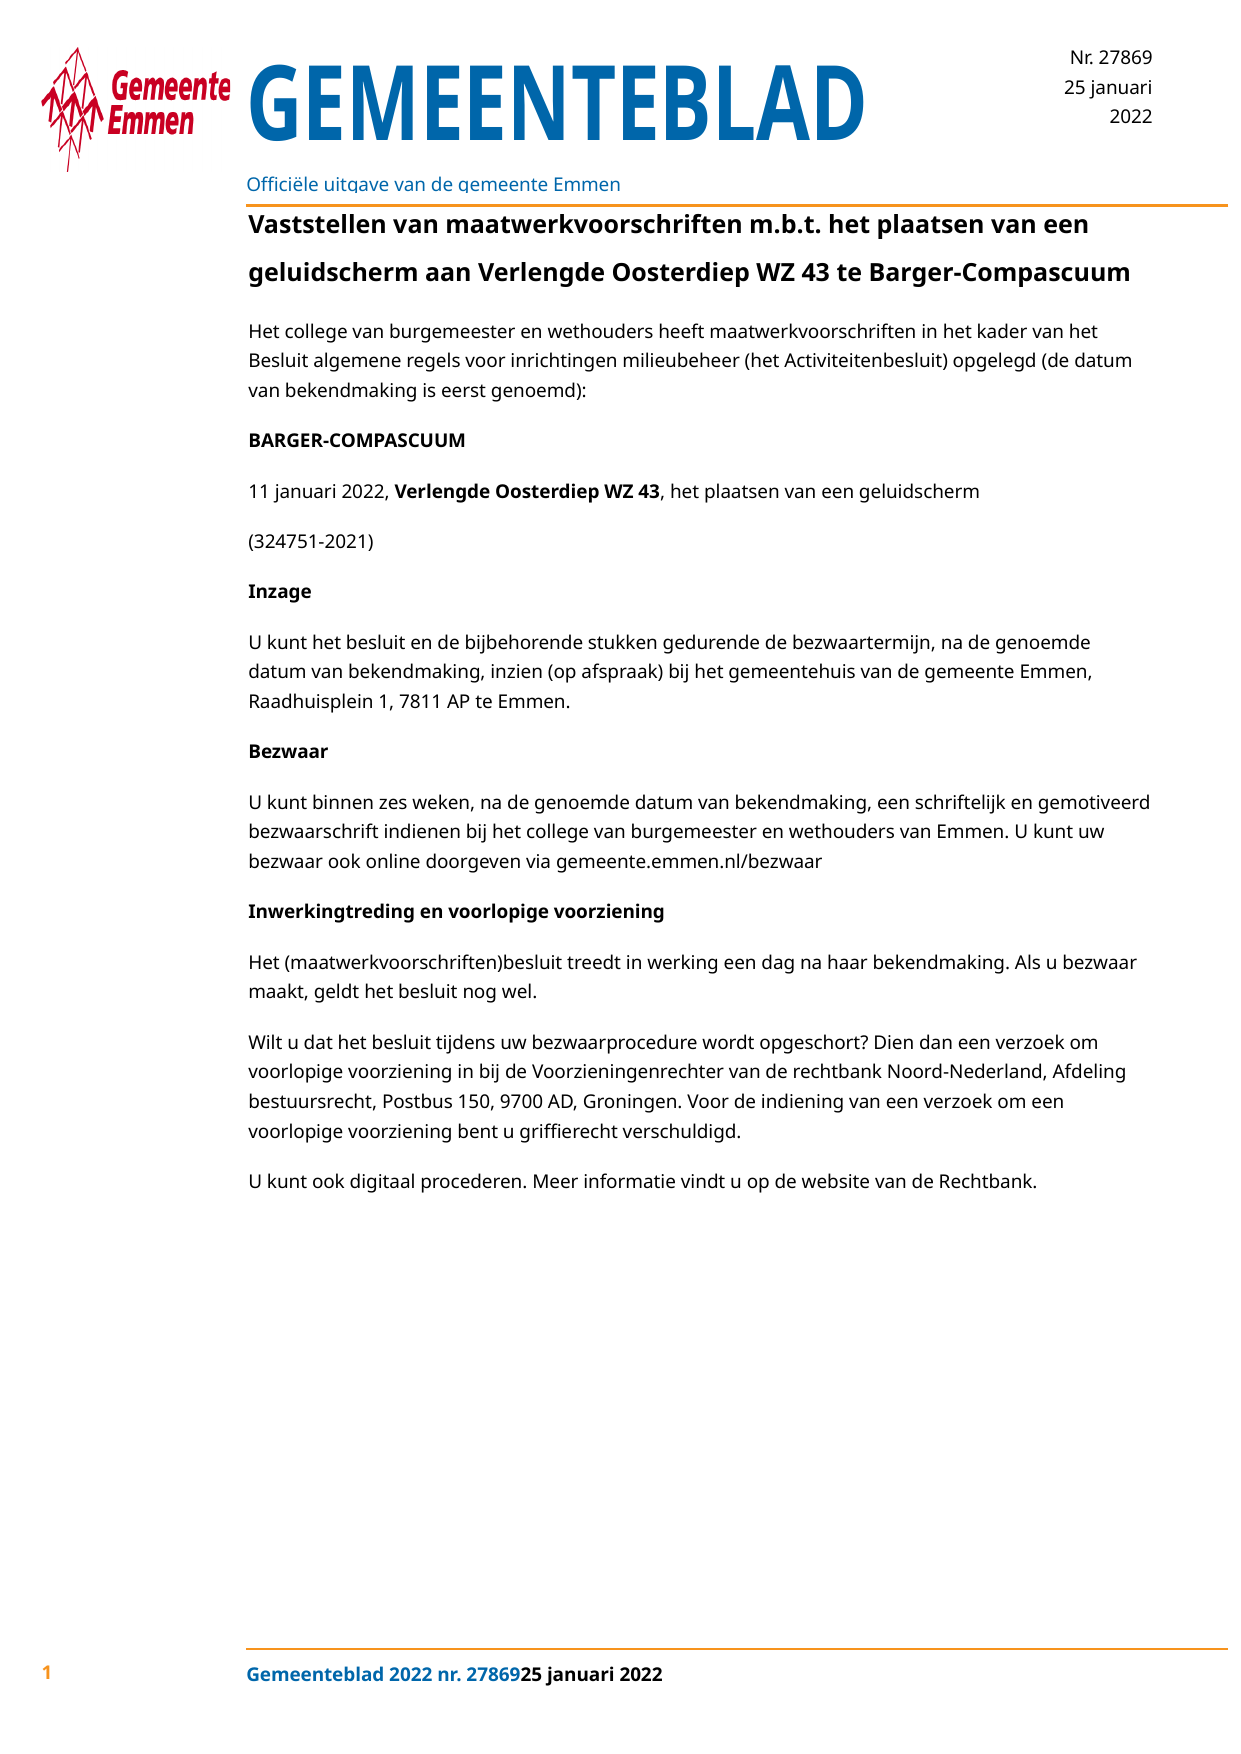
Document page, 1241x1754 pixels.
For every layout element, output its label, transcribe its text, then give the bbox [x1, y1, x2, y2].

text Inzage [248, 579, 1152, 604]
text (324751-2021) [248, 528, 1152, 554]
text Het (maatwerkvoorschriften)besluit treedt in werking een dag na haar bekendmaking. Als u bezwaar maakt, geldt het besluit nog wel. [248, 949, 1152, 1004]
picture [41, 47, 231, 172]
text Vaststellen van maatwerkvoorschriften m.b.t. het plaatsen van een geluidscherm aan Verlengde Oosterdiep WZ 43 te Barger-Compascuum [248, 207, 1152, 288]
text Wilt u dat het besluit tijdens uw bezwaarprocedure wordt opgeschort? Dien dan een verzoek om voorlopige voorziening in bij de Voorzieningenrechter van de rechtbank Noord-Nederland, Afdeling bestuursrecht, Postbus 150, 9700 AD, Groningen. Voor de indiening van een verzoek om een voorlopige voorziening bent u griffierecht verschuldigd. [248, 1029, 1152, 1144]
text Inwerkingtreding en voorlopige voorziening [248, 899, 1152, 924]
text Het college van burgemeester en wethouders heeft maatwerkvoorschriften in het kader van het Besluit algemene regels voor inrichtingen milieubeheer (het Activiteitenbesluit) opgelegd (de datum van bekendmaking is eerst genoemd): [248, 318, 1152, 403]
text 11 januari 2022, Verlengde Oosterdiep WZ 43, het plaatsen van een geluidscherm [248, 478, 1152, 504]
text U kunt ook digitaal procederen. Meer informatie vindt u op de website van de Rechtbank. [248, 1168, 1152, 1194]
text U kunt binnen zes weken, na de genoemde datum van bekendmaking, een schriftelijk en gemotiveerd bezwaarschrift indienen bij het college van burgemeester en wethouders van Emmen. U kunt uw bezwaar ook online doorgeven via gemeente.emmen.nl/bezwaar [248, 789, 1152, 874]
text U kunt het besluit en de bijbehorende stukken gedurende de bezwaartermijn, na de genoemde datum van bekendmaking, inzien (op afspraak) bij het gemeentehuis van de gemeente Emmen, Raadhuisplein 1, 7811 AP te Emmen. [248, 629, 1152, 714]
text Bezwaar [248, 739, 1152, 764]
text BARGER-COMPASCUUM [248, 427, 1152, 453]
